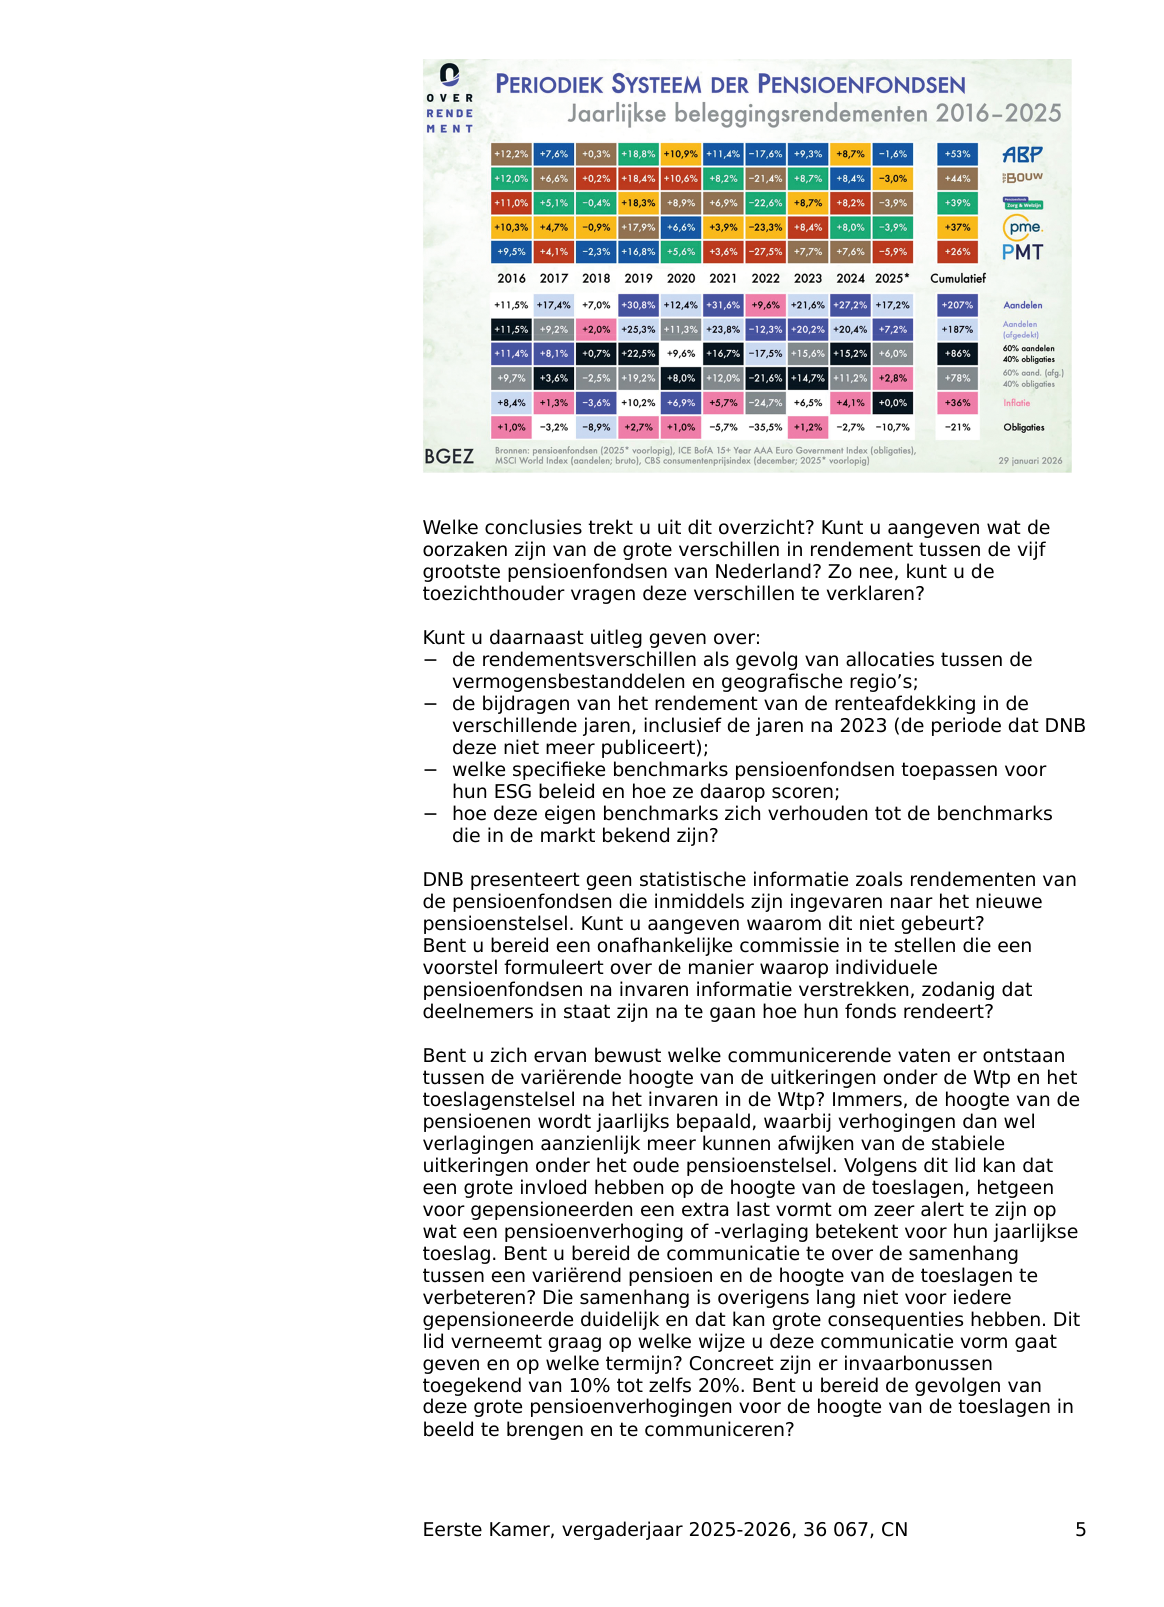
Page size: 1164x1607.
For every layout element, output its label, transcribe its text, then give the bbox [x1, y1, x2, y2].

text Kunt u daarnaast uitleg geven over: [422, 627, 1087, 649]
text Welke conclusies trekt u uit dit overzicht? Kunt u aangeven wat de oorzaken zijn van de grote verschillen in rendement tussen de vijf grootste pensioenfondsen van Nederland? Zo nee, kunt u de toezichthouder vragen deze verschillen te verklaren? [422, 517, 1087, 604]
text Bent u bereid een onafhankelijke commissie in te stellen die een voorstel formuleert over de manier waarop individuele pensioenfondsen na invaren informatie verstrekken, zodanig dat deelnemers in staat zijn na te gaan hoe hun fonds rendeert? [422, 935, 1087, 1023]
text DNB presenteert geen statistische informatie zoals rendementen van de pensioenfondsen die inmiddels zijn ingevaren naar het nieuwe pensioenstelsel. Kunt u aangeven waarom dit niet gebeurt? [422, 869, 1087, 935]
text − de rendementsverschillen als gevolg van allocaties tussen de vermogensbestanddelen en geografische regio’s; [422, 649, 1087, 693]
picture [422, 59, 1072, 473]
text Bent u zich ervan bewust welke communicerende vaten er ontstaan tussen de variërende hoogte van de uitkeringen onder de Wtp en het toeslagenstelsel na het invaren in de Wtp? Immers, de hoogte van de pensioenen wordt jaarlijks bepaald, waarbij verhogingen dan wel verlagingen aanzienlijk meer kunnen afwijken van de stabiele uitkeringen onder het oude pensioenstelsel. Volgens dit lid kan dat een grote invloed hebben op de hoogte van de toeslagen, hetgeen voor gepensioneerden een extra last vormt om zeer alert te zijn op wat een pensioenverhoging of -verlaging betekent voor hun jaarlijkse toeslag. Bent u bereid de communicatie te over de samenhang tussen een variërend pensioen en de hoogte van de toeslagen te verbeteren? Die samenhang is overigens lang niet voor iedere gepensioneerde duidelijk en dat kan grote consequenties hebben. Dit lid verneemt graag op welke wijze u deze communicatie vorm gaat geven en op welke termijn? Concreet zijn er invaarbonussen toegekend van 10% tot zelfs 20%. Bent u bereid de gevolgen van deze grote pensioenverhogingen voor de hoogte van de toeslagen in beeld te brengen en te communiceren? [422, 1045, 1087, 1440]
text − hoe deze eigen benchmarks zich verhouden tot de benchmarks die in de markt bekend zijn? [422, 803, 1087, 847]
text − de bijdragen van het rendement van de renteafdekking in de verschillende jaren, inclusief de jaren na 2023 (de periode dat DNB deze niet meer publiceert); [422, 693, 1087, 759]
text − welke specifieke benchmarks pensioenfondsen toepassen voor hun ESG beleid en hoe ze daarop scoren; [422, 759, 1087, 803]
